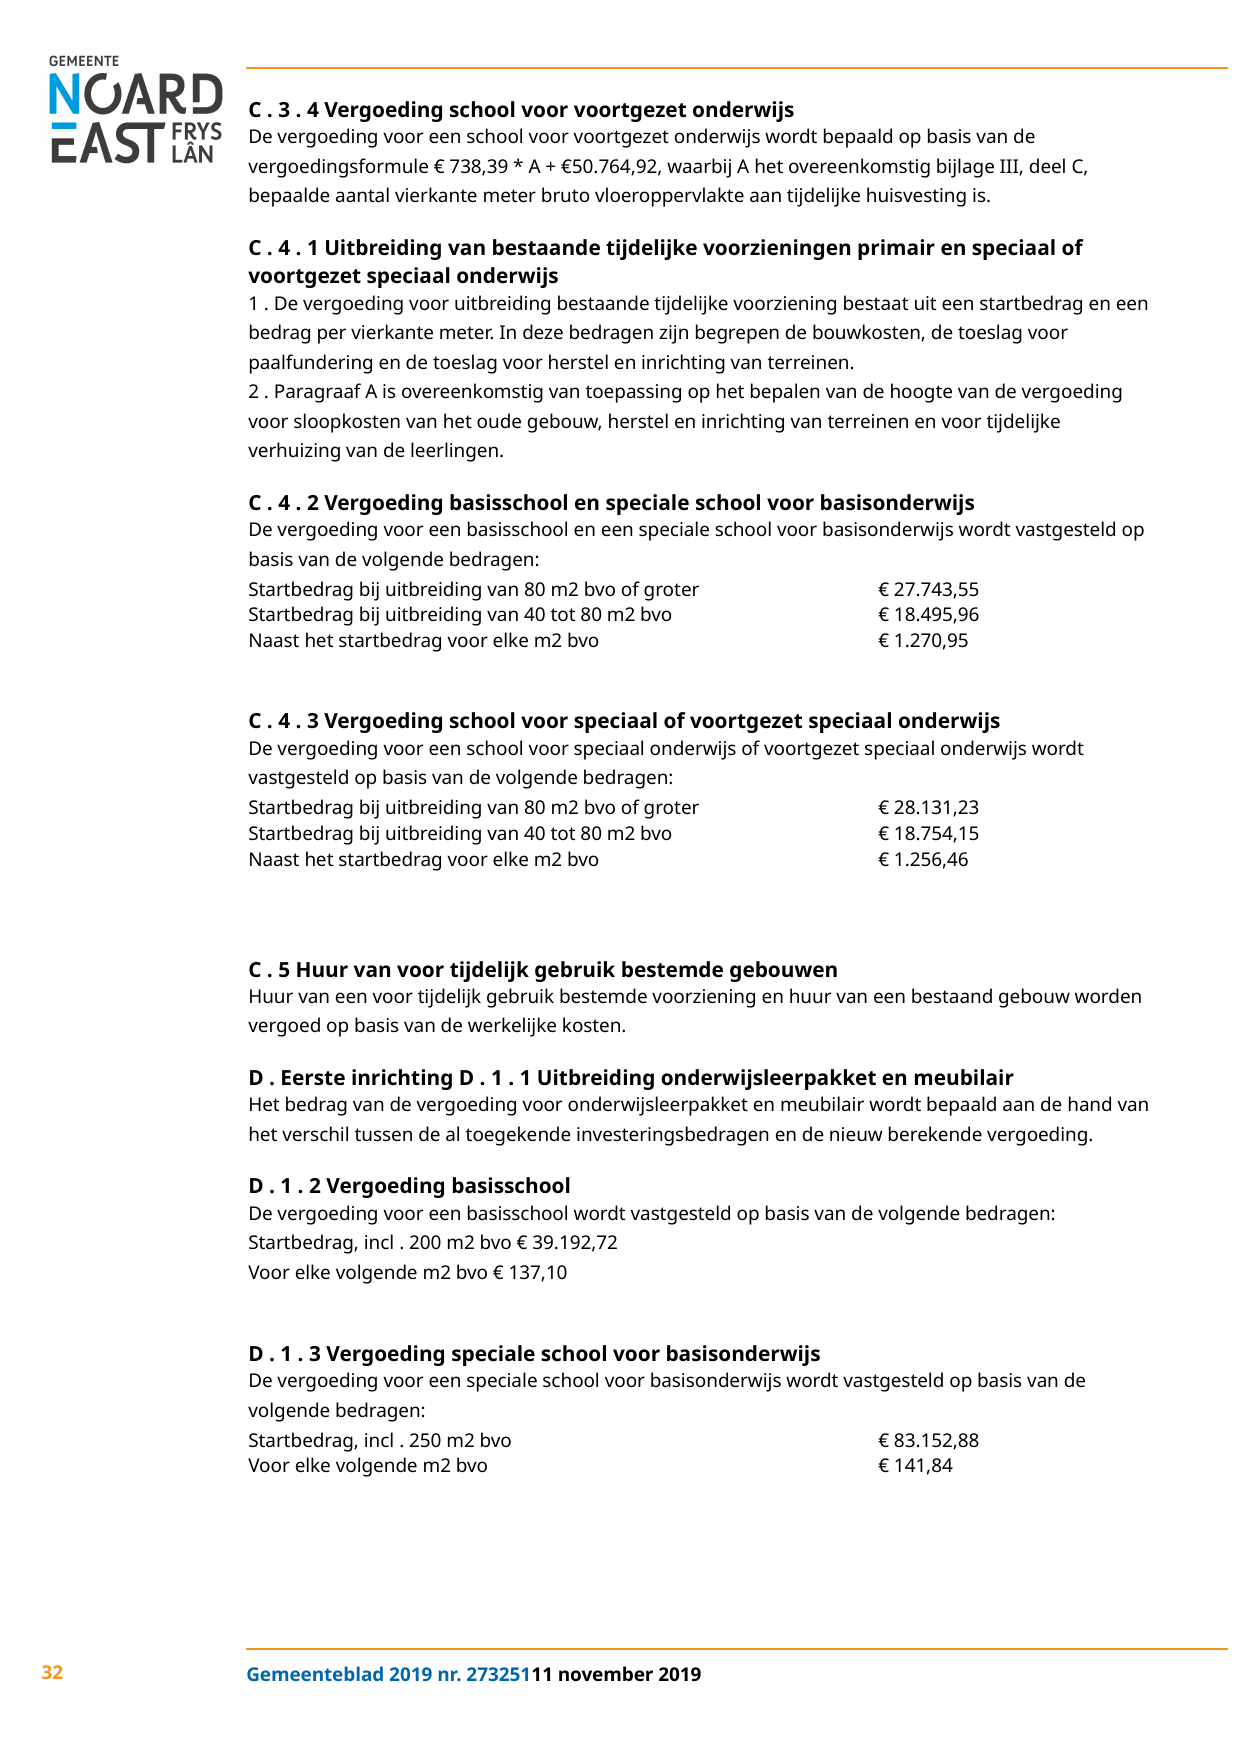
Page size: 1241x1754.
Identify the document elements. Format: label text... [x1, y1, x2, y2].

text De vergoeding voor een school voor speciaal onderwijs of voortgezet speciaal onderwijs wordt vastgesteld op basis van de volgende bedragen: [248, 735, 1152, 790]
table_cell Startbedrag bij uitbreiding van 40 tot 80 m2 bvo [248, 820, 878, 846]
picture [41, 47, 231, 172]
text Startbedrag, incl . 200 m2 bvo € 39.192,72 [248, 1229, 1152, 1255]
text C . 3 . 4 Vergoeding school voor voortgezet onderwijs [248, 95, 1152, 123]
text C . 4 . 2 Vergoeding basisschool en speciale school voor basisonderwijs [248, 488, 1152, 516]
table_cell € 1.256,46 [878, 846, 1152, 871]
text De vergoeding voor een speciale school voor basisonderwijs wordt vastgesteld op basis van de volgende bedragen: [248, 1368, 1152, 1423]
text Huur van een voor tijdelijk gebruik bestemde voorziening en huur van een bestaand gebouw worden vergoed op basis van de werkelijke kosten. [248, 983, 1152, 1038]
table_cell € 18.495,96 [878, 601, 1152, 627]
table_cell Voor elke volgende m2 bvo [248, 1453, 878, 1478]
text D . 1 . 3 Vergoeding speciale school voor basisonderwijs [248, 1339, 1152, 1368]
text De vergoeding voor een school voor voortgezet onderwijs wordt bepaald op basis van de vergoedingsformule € 738,39 * A + €50.764,92, waarbij A het overeenkomstig bijlage III, deel C, bepaalde aantal vierkante meter bruto vloeroppervlakte aan tijdelijke huisvesting is. [248, 123, 1152, 208]
table_header Startbedrag, incl . 250 m2 bvo [248, 1427, 878, 1453]
table_header € 27.743,55 [878, 576, 1152, 601]
text D . 1 . 2 Vergoeding basisschool [248, 1172, 1152, 1200]
table_header Startbedrag bij uitbreiding van 80 m2 bvo of groter [248, 576, 878, 601]
table_header € 83.152,88 [878, 1427, 1152, 1453]
table_cell Naast het startbedrag voor elke m2 bvo [248, 627, 878, 653]
table_header Startbedrag bij uitbreiding van 80 m2 bvo of groter [248, 794, 878, 820]
table_cell € 18.754,15 [878, 820, 1152, 846]
table_header € 28.131,23 [878, 794, 1152, 820]
text D . Eerste inrichting D . 1 . 1 Uitbreiding onderwijsleerpakket en meubilair [248, 1063, 1152, 1092]
table_cell € 141,84 [878, 1453, 1152, 1478]
text De vergoeding voor een basisschool wordt vastgesteld op basis van de volgende bedragen: [248, 1200, 1152, 1226]
table_cell € 1.270,95 [878, 627, 1152, 653]
text 2 . Paragraaf A is overeenkomstig van toepassing op het bepalen van de hoogte van de vergoeding voor sloopkosten van het oude gebouw, herstel en inrichting van terreinen en voor tijdelijke verhuizing van de leerlingen. [248, 378, 1152, 463]
text C . 5 Huur van voor tijdelijk gebruik bestemde gebouwen [248, 955, 1152, 983]
text 1 . De vergoeding voor uitbreiding bestaande tijdelijke voorziening bestaat uit een startbedrag en een bedrag per vierkante meter. In deze bedragen zijn begrepen de bouwkosten, de toeslag voor paalfundering en de toeslag voor herstel en inrichting van terreinen. [248, 290, 1152, 374]
text Voor elke volgende m2 bvo € 137,10 [248, 1259, 1152, 1285]
table_cell Startbedrag bij uitbreiding van 40 tot 80 m2 bvo [248, 601, 878, 627]
text Het bedrag van de vergoeding voor onderwijsleerpakket en meubilair wordt bepaald aan de hand van het verschil tussen de al toegekende investeringsbedragen en de nieuw berekende vergoeding. [248, 1092, 1152, 1147]
text C . 4 . 3 Vergoeding school voor speciaal of voortgezet speciaal onderwijs [248, 707, 1152, 735]
text De vergoeding voor een basisschool en een speciale school voor basisonderwijs wordt vastgesteld op basis van de volgende bedragen: [248, 516, 1152, 572]
table_cell Naast het startbedrag voor elke m2 bvo [248, 846, 878, 871]
text C . 4 . 1 Uitbreiding van bestaande tijdelijke voorzieningen primair en speciaal of voortgezet speciaal onderwijs [248, 233, 1152, 290]
